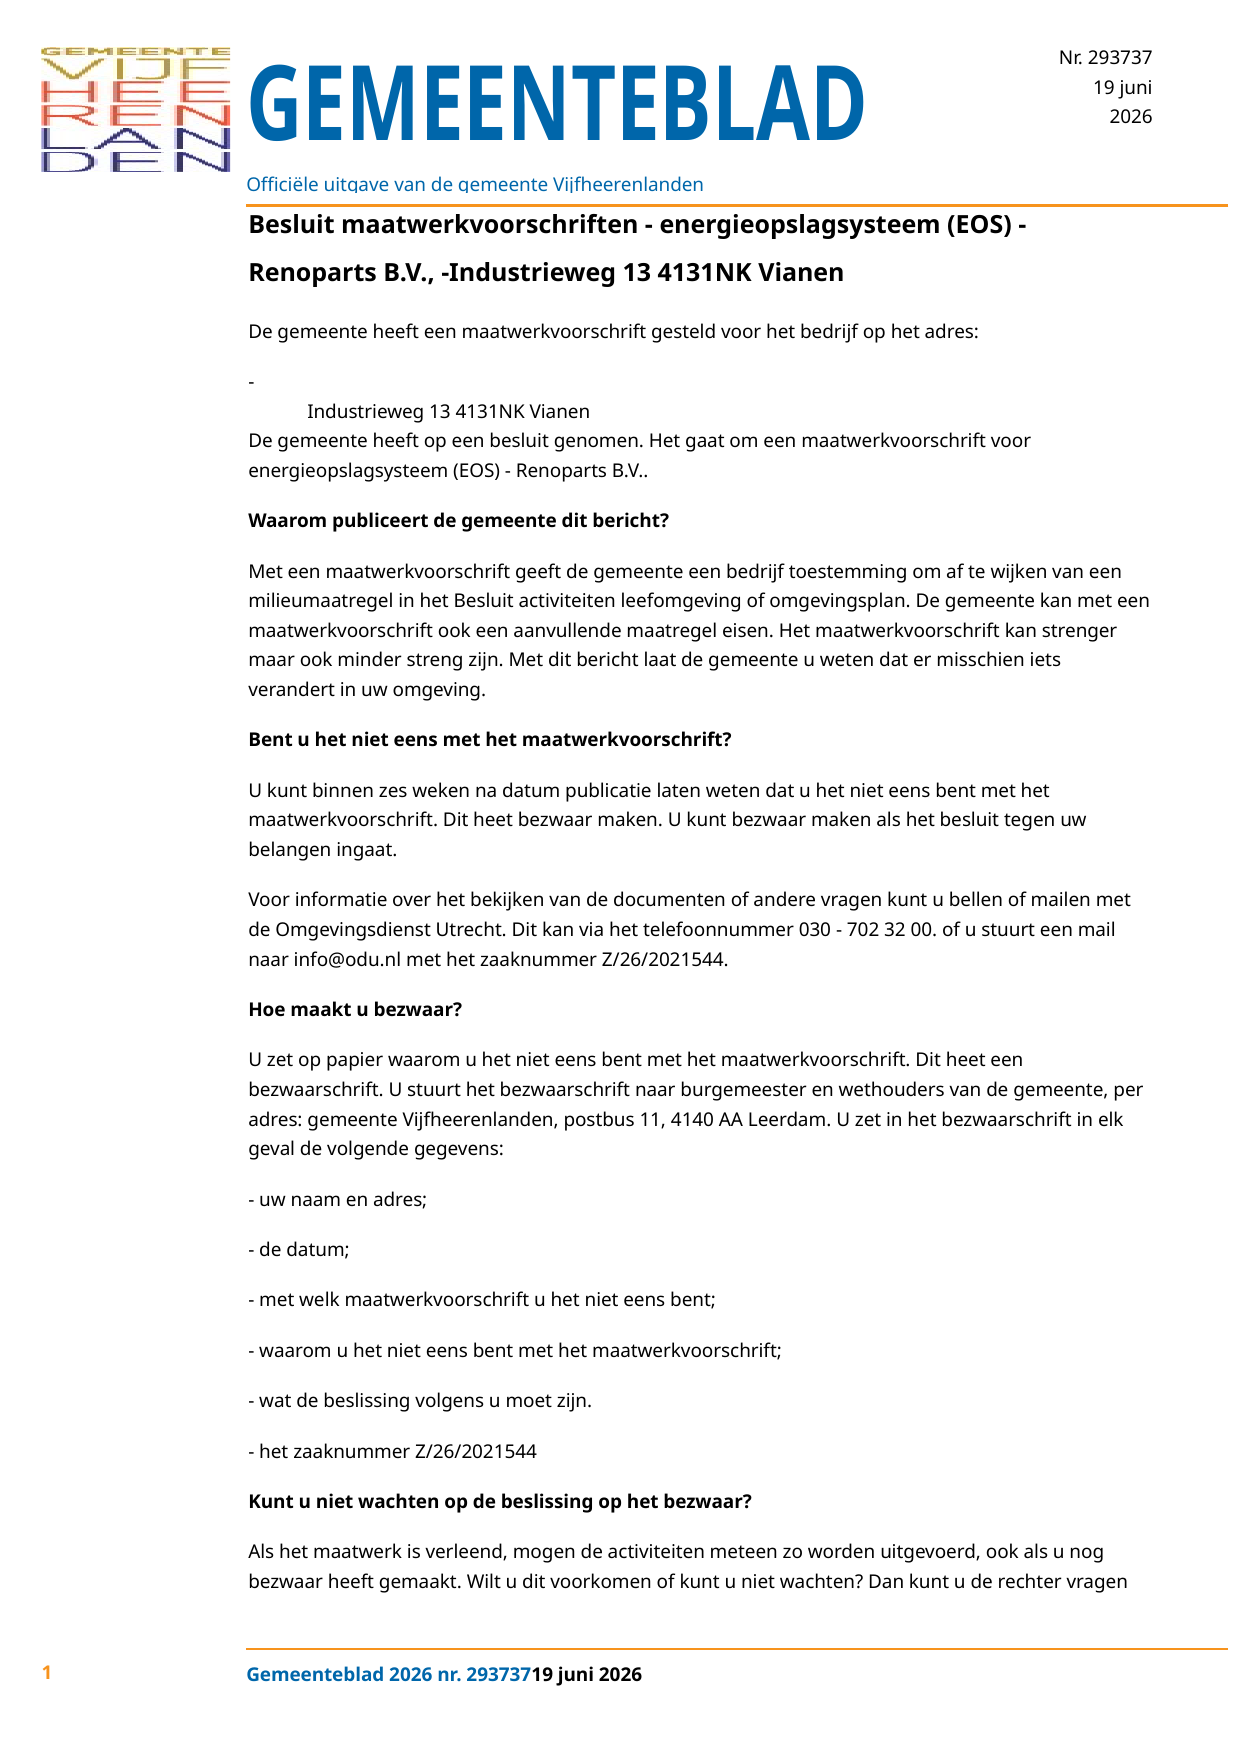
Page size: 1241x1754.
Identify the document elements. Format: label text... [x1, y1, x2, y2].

text De gemeente heeft op een besluit genomen. Het gaat om een maatwerkvoorschrift voor energieopslagsysteem (EOS) - Renoparts B.V.. [248, 427, 1152, 483]
text De gemeente heeft een maatwerkvoorschrift gesteld voor het bedrijf op het adres: [248, 318, 1152, 344]
text - het zaaknummer Z/26/2021544 [248, 1438, 1152, 1464]
text Bent u het niet eens met het maatwerkvoorschrift? [248, 727, 1152, 752]
text - waarom u het niet eens bent met het maatwerkvoorschrift; [248, 1337, 1152, 1363]
text U kunt binnen zes weken na datum publicatie laten weten dat u het niet eens bent met het maatwerkvoorschrift. Dit heet bezwaar maken. U kunt bezwaar maken als het besluit tegen uw belangen ingaat. [248, 777, 1152, 862]
picture [41, 47, 231, 172]
text Waarom publiceert de gemeente dit bericht? [248, 507, 1152, 533]
text - uw naam en adres; [248, 1186, 1152, 1212]
text - wat de beslissing volgens u moet zijn. [248, 1387, 1152, 1413]
text - de datum; [248, 1236, 1152, 1262]
text Met een maatwerkvoorschrift geeft de gemeente een bedrijf toestemming om af te wijken van een milieumaatregel in het Besluit activiteiten leefomgeving of omgevingsplan. De gemeente kan met een maatwerkvoorschrift ook een aanvullende maatregel eisen. Het maatwerkvoorschrift kan strenger maar ook minder streng zijn. Met dit bericht laat de gemeente u weten dat er misschien iets verandert in uw omgeving. [248, 558, 1152, 702]
text Hoe maakt u bezwaar? [248, 996, 1152, 1022]
text Besluit maatwerkvoorschriften - energieopslagsysteem (EOS) - Renoparts B.V., -Industrieweg 13 4131NK Vianen [248, 207, 1152, 288]
text Als het maatwerk is verleend, mogen de activiteiten meteen zo worden uitgevoerd, ook als u nog bezwaar heeft gemaakt. Wilt u dit voorkomen of kunt u niet wachten? Dan kunt u de rechter vragen [248, 1539, 1152, 1594]
text Kunt u niet wachten op de beslissing op het bezwaar? [248, 1488, 1152, 1514]
text U zet op papier waarom u het niet eens bent met het maatwerkvoorschrift. Dit heet een bezwaarschrift. U stuurt het bezwaarschrift naar burgemeester en wethouders van de gemeente, per adres: gemeente Vijfheerenlanden, postbus 11, 4140 AA Leerdam. U zet in het bezwaarschrift in elk geval de volgende gegevens: [248, 1047, 1152, 1161]
text Voor informatie over het bekijken van de documenten of andere vragen kunt u bellen of mailen met de Omgevingsdienst Utrecht. Dit kan via het telefoonnummer 030 - 702 32 00. of u stuurt een mail naar info@odu.nl met het zaaknummer Z/26/2021544. [248, 887, 1152, 972]
list Industrieweg 13 4131NK Vianen [248, 398, 1152, 424]
text - met welk maatwerkvoorschrift u het niet eens bent; [248, 1287, 1152, 1312]
